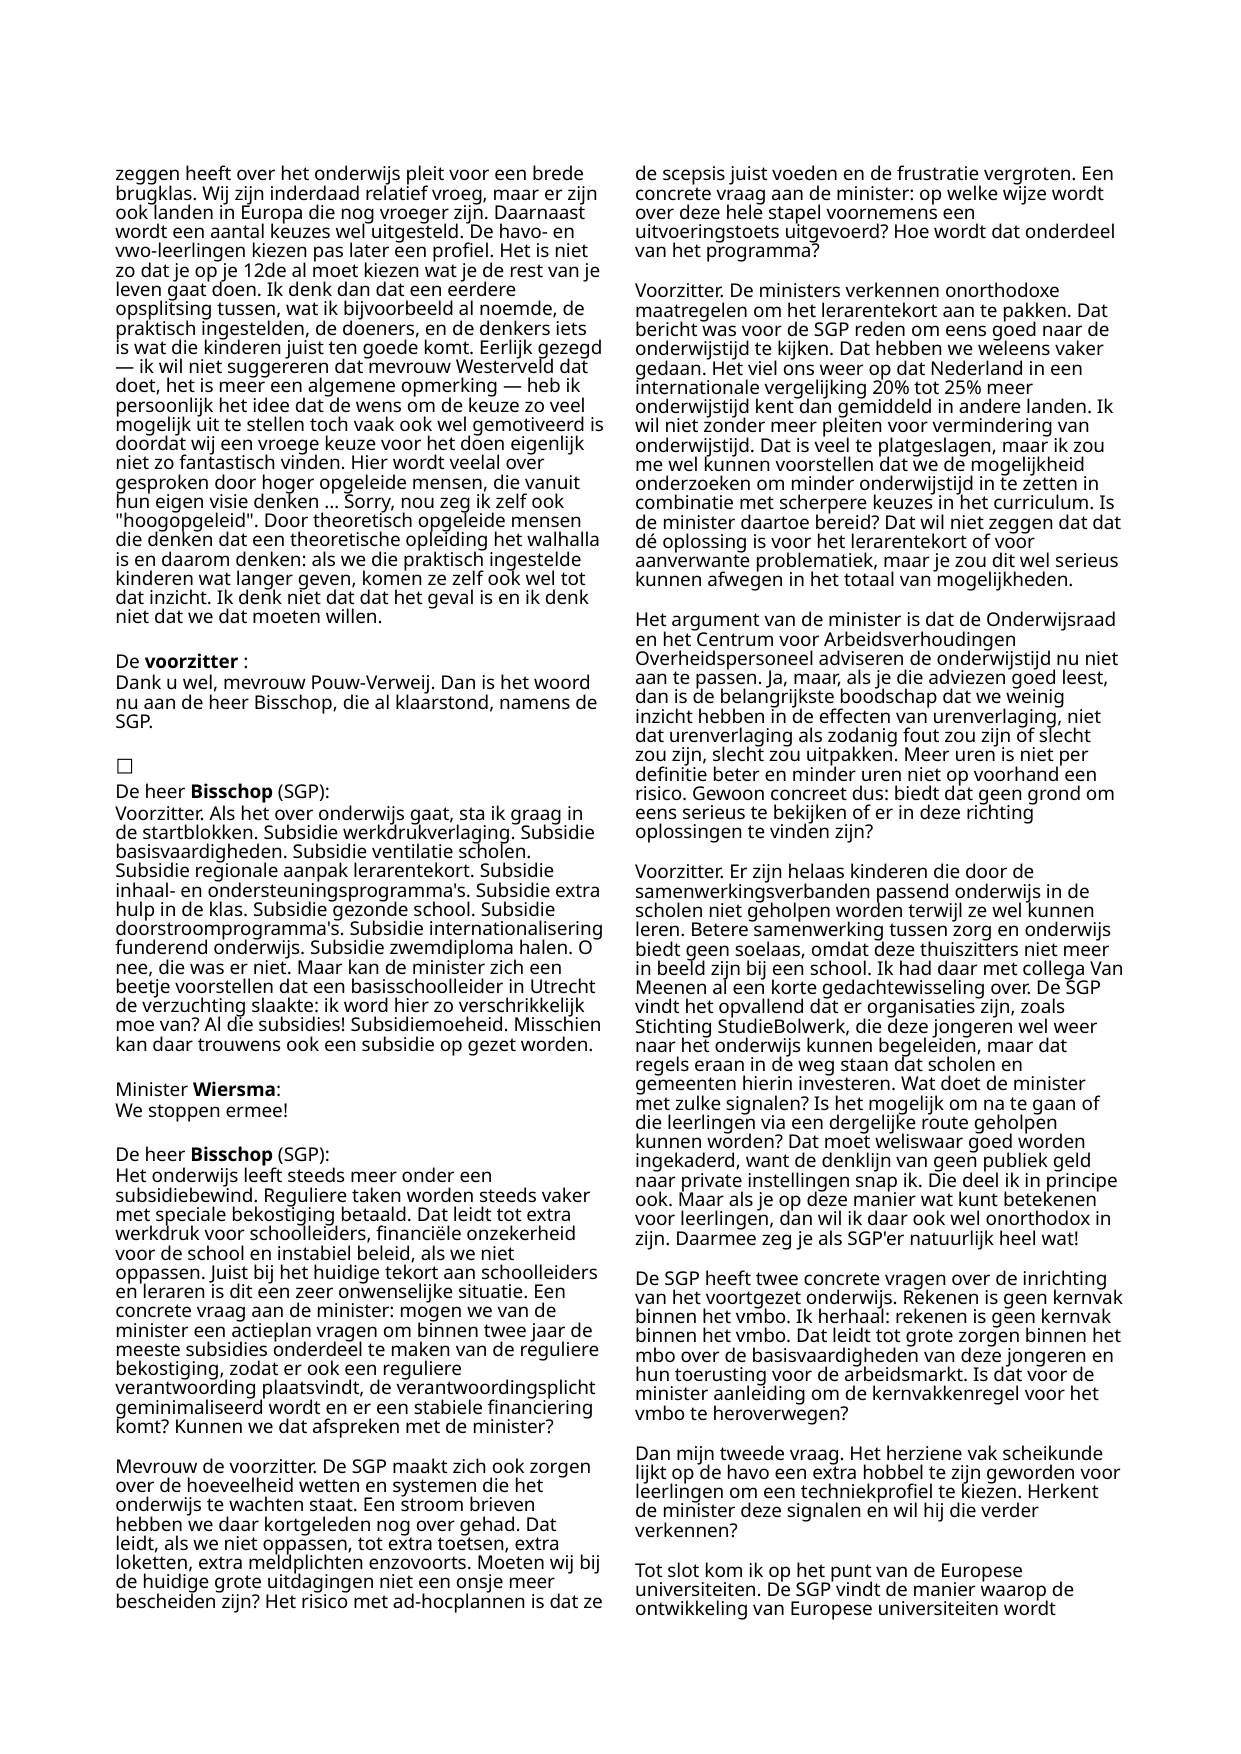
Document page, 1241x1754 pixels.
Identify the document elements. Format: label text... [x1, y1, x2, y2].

text Voorzitter. Als het over onderwijs gaat, sta ik graag in de startblokken. Subsidie werkdrukverlaging. Subsidie basisvaardigheden. Subsidie ventilatie scholen. Subsidie regionale aanpak lerarentekort. Subsidie inhaal- en ondersteuningsprogramma's. Subsidie extra hulp in de klas. Subsidie gezonde school. Subsidie doorstroomprogramma's. Subsidie internationalisering funderend onderwijs. Subsidie zwemdiploma halen. O nee, die was er niet. Maar kan de minister zich een beetje voorstellen dat een basisschoolleider in Utrecht de verzuchting slaakte: ik word hier zo verschrikkelijk moe van? Al die subsidies! Subsidiemoeheid. Misschien kan daar trouwens ook een subsidie op gezet worden. [115, 804, 605, 1055]
text De heer Bisschop (SGP): [115, 1142, 605, 1167]
text De voorzitter : [115, 649, 605, 674]
text Tot slot kom ik op het punt van de Europese universiteiten. De SGP vindt de manier waarop de ontwikkeling van Europese universiteiten wordt [635, 1562, 1125, 1619]
text Voorzitter. De ministers verkennen onorthodoxe maatregelen om het lerarentekort aan te pakken. Dat bericht was voor de SGP reden om eens goed naar de onderwijstijd te kijken. Dat hebben we weleens vaker gedaan. Het viel ons weer op dat Nederland in een internationale vergelijking 20% tot 25% meer onderwijstijd kent dan gemiddeld in andere landen. Ik wil niet zonder meer pleiten voor vermindering van onderwijstijd. Dat is veel te platgeslagen, maar ik zou me wel kunnen voorstellen dat we de mogelijkheid onderzoeken om minder onderwijstijd in te zetten in combinatie met scherpere keuzes in het curriculum. Is de minister daartoe bereid? Dat wil niet zeggen dat dat dé oplossing is voor het lerarentekort of voor aanverwante problematiek, maar je zou dit wel serieus kunnen afwegen in het totaal van mogelijkheden. [635, 282, 1125, 591]
text We stoppen ermee! [115, 1102, 605, 1121]
text zeggen heeft over het onderwijs pleit voor een brede brugklas. Wij zijn inderdaad relatief vroeg, maar er zijn ook landen in Europa die nog vroeger zijn. Daarnaast wordt een aantal keuzes wel uitgesteld. De havo- en vwo-leerlingen kiezen pas later een profiel. Het is niet zo dat je op je 12de al moet kiezen wat je de rest van je leven gaat doen. Ik denk dan dat een eerdere opsplitsing tussen, wat ik bijvoorbeeld al noemde, de praktisch ingestelden, de doeners, en de denkers iets is wat die kinderen juist ten goede komt. Eerlijk gezegd — ik wil niet suggereren dat mevrouw Westerveld dat doet, het is meer een algemene opmerking — heb ik persoonlijk het idee dat de wens om de keuze zo veel mogelijk uit te stellen toch vaak ook wel gemotiveerd is doordat wij een vroege keuze voor het doen eigenlijk niet zo fantastisch vinden. Hier wordt veelal over gesproken door hoger opgeleide mensen, die vanuit hun eigen visie denken … Sorry, nou zeg ik zelf ook "hoogopgeleid". Door theoretisch opgeleide mensen die denken dat een theoretische opleiding het walhalla is en daarom denken: als we die praktisch ingestelde kinderen wat langer geven, komen ze zelf ook wel tot dat inzicht. Ik denk niet dat dat het geval is en ik denk niet dat we dat moeten willen. [115, 165, 605, 628]
text Dank u wel, mevrouw Pouw-Verweij. Dan is het woord nu aan de heer Bisschop, die al klaarstond, namens de SGP. [115, 674, 605, 732]
text De SGP heeft twee concrete vragen over de inrichting van het voortgezet onderwijs. Rekenen is geen kernvak binnen het vmbo. Ik herhaal: rekenen is geen kernvak binnen het vmbo. Dat leidt tot grote zorgen binnen het mbo over de basisvaardigheden van deze jongeren en hun toerusting voor de arbeidsmarkt. Is dat voor de minister aanleiding om de kernvakkenregel voor het vmbo te heroverwegen? [635, 1269, 1125, 1424]
text Het onderwijs leeft steeds meer onder een subsidiebewind. Reguliere taken worden steeds vaker met speciale bekostiging betaald. Dat leidt tot extra werkdruk voor schoolleiders, financiële onzekerheid voor de school en instabiel beleid, als we niet oppassen. Juist bij het huidige tekort aan schoolleiders en leraren is dit een zeer onwenselijke situatie. Een concrete vraag aan de minister: mogen we van de minister een actieplan vragen om binnen twee jaar de meeste subsidies onderdeel te maken van de reguliere bekostiging, zodat er ook een reguliere verantwoording plaatsvindt, de verantwoordingsplicht geminimaliseerd wordt en er een stabiele financiering komt? Kunnen we dat afspreken met de minister? [115, 1167, 605, 1437]
text Dan mijn tweede vraag. Het herziene vak scheikunde lijkt op de havo een extra hobbel te zijn geworden voor leerlingen om een techniekprofiel te kiezen. Herkent de minister deze signalen en wil hij die verder verkennen? [635, 1444, 1125, 1541]
text Minister Wiersma: [115, 1076, 605, 1102]
text De heer Bisschop (SGP): [115, 779, 605, 804]
text Voorzitter. Er zijn helaas kinderen die door de samenwerkingsverbanden passend onderwijs in de scholen niet geholpen worden terwijl ze wel kunnen leren. Betere samenwerking tussen zorg en onderwijs biedt geen soelaas, omdat deze thuiszitters niet meer in beeld zijn bij een school. Ik had daar met collega Van Meenen al een korte gedachtewisseling over. De SGP vindt het opvallend dat er organisaties zijn, zoals Stichting StudieBolwerk, die deze jongeren wel weer naar het onderwijs kunnen begeleiden, maar dat regels eraan in de weg staan dat scholen en gemeenten hierin investeren. Wat doet de minister met zulke signalen? Is het mogelijk om na te gaan of die leerlingen via een dergelijke route geholpen kunnen worden? Dat moet weliswaar goed worden ingekaderd, want de denklijn van geen publiek geld naar private instellingen snap ik. Die deel ik in principe ook. Maar als je op deze manier wat kunt betekenen voor leerlingen, dan wil ik daar ook wel onorthodox in zijn. Daarmee zeg je als SGP'er natuurlijk heel wat! [635, 863, 1125, 1249]
text ⬜ [115, 753, 605, 779]
text de scepsis juist voeden en de frustratie vergroten. Een concrete vraag aan de minister: op welke wijze wordt over deze hele stapel voornemens een uitvoeringstoets uitgevoerd? Hoe wordt dat onderdeel van het programma? [635, 165, 1125, 262]
text Het argument van de minister is dat de Onderwijsraad en het Centrum voor Arbeidsverhoudingen Overheidspersoneel adviseren de onderwijstijd nu niet aan te passen. Ja, maar, als je die adviezen goed leest, dan is de belangrijkste boodschap dat we weinig inzicht hebben in de effecten van urenverlaging, niet dat urenverlaging als zodanig fout zou zijn of slecht zou zijn, slecht zou uitpakken. Meer uren is niet per definitie beter en minder uren niet op voorhand een risico. Gewoon concreet dus: biedt dat geen grond om eens serieus te bekijken of er in deze richting oplossingen te vinden zijn? [635, 611, 1125, 843]
text Mevrouw de voorzitter. De SGP maakt zich ook zorgen over de hoeveelheid wetten en systemen die het onderwijs te wachten staat. Een stroom brieven hebben we daar kortgeleden nog over gehad. Dat leidt, als we niet oppassen, tot extra toetsen, extra loketten, extra meldplichten enzovoorts. Moeten wij bij de huidige grote uitdagingen niet een onsje meer bescheiden zijn? Het risico met ad-hocplannen is dat ze [115, 1458, 605, 1612]
